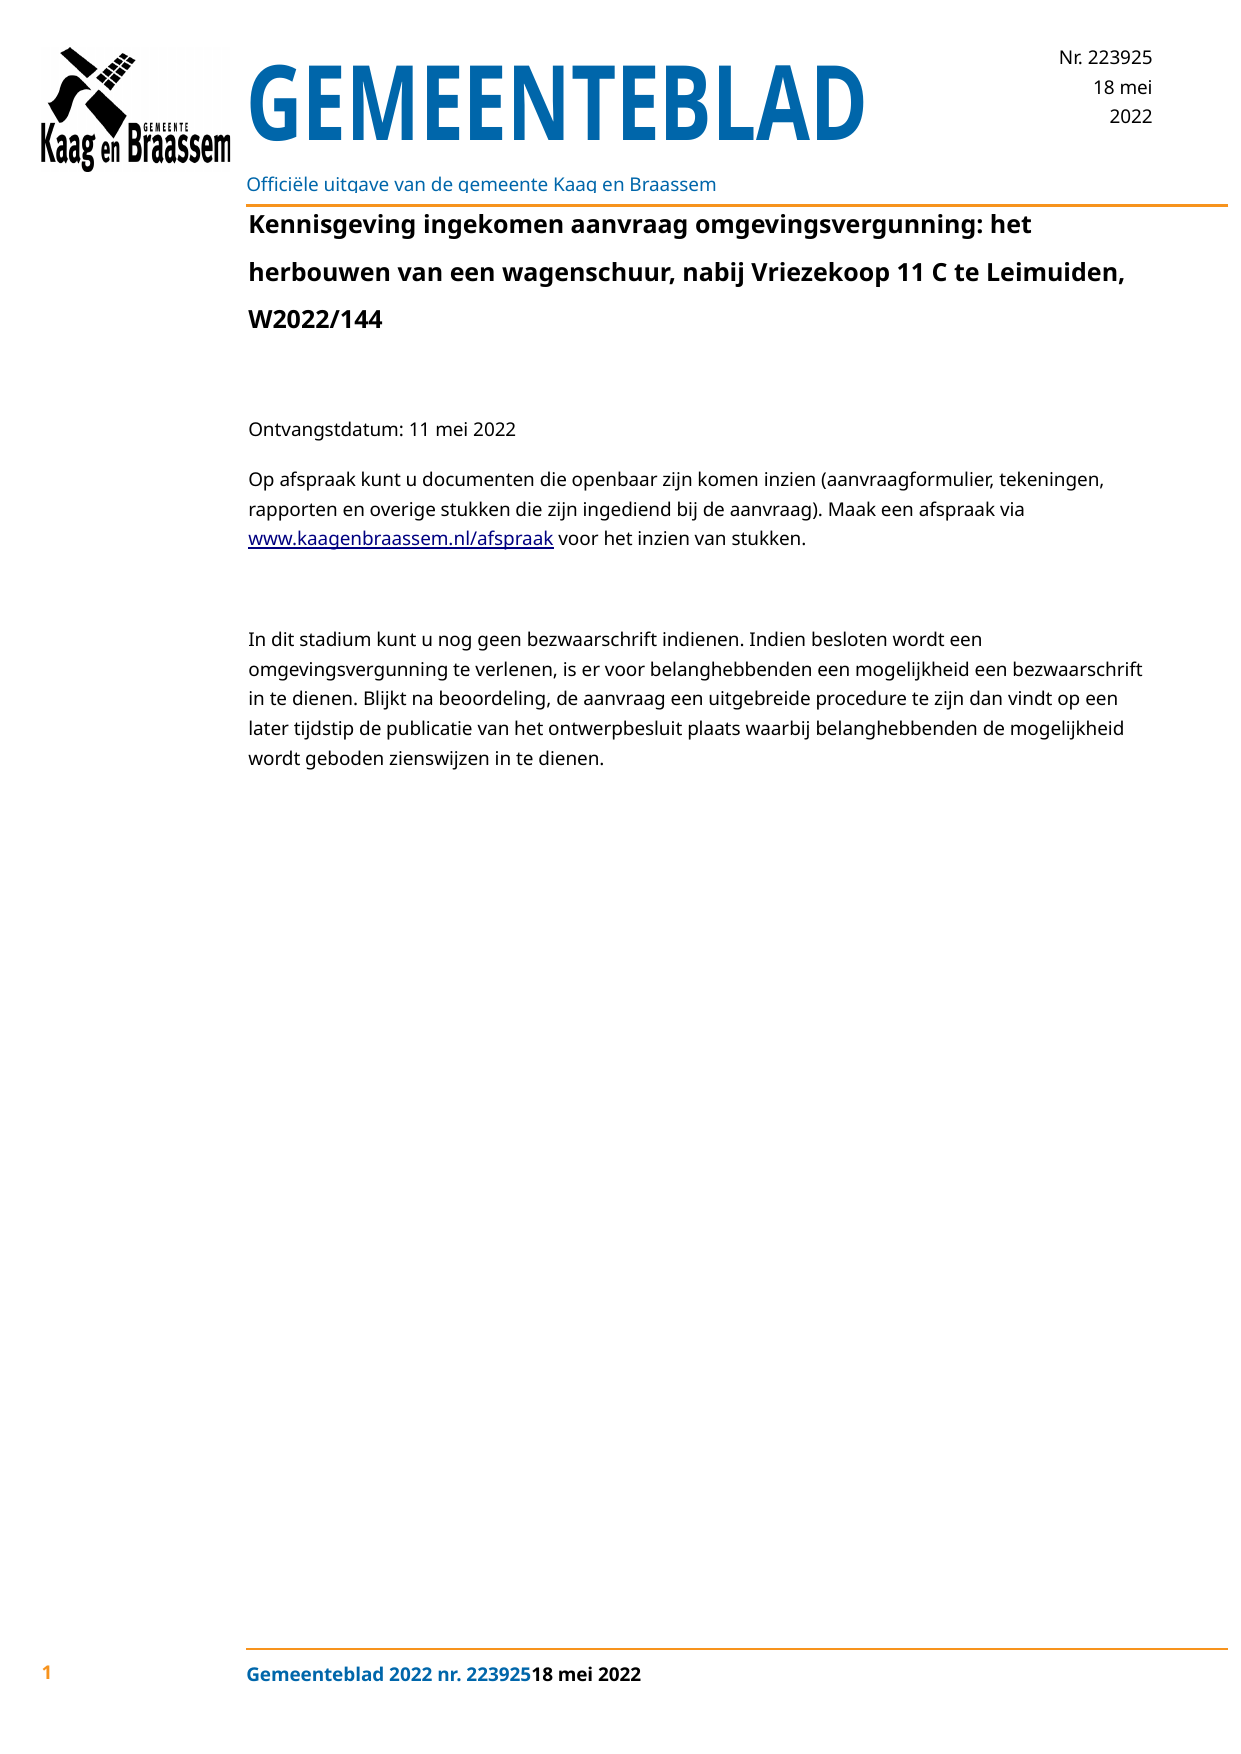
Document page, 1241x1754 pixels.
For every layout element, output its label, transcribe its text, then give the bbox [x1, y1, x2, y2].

text In dit stadium kunt u nog geen bezwaarschrift indienen. Indien besloten wordt een omgevingsvergunning te verlenen, is er voor belanghebbenden een mogelijkheid een bezwaarschrift in te dienen. Blijkt na beoordeling, de aanvraag een uitgebreide procedure te zijn dan vindt op een later tijdstip de publicatie van het ontwerpbesluit plaats waarbij belanghebbenden de mogelijkheid wordt geboden zienswijzen in te dienen. [248, 626, 1152, 770]
picture [41, 47, 231, 172]
text Ontvangstdatum: 11 mei 2022 [248, 416, 1152, 442]
text Op afspraak kunt u documenten die openbaar zijn komen inzien (aanvraagformulier, tekeningen, rapporten en overige stukken die zijn ingediend bij de aanvraag). Maak een afspraak via www.kaagenbraassem.nl/afspraak voor het inzien van stukken. [248, 466, 1152, 551]
text Kennisgeving ingekomen aanvraag omgevingsvergunning: het herbouwen van een wagenschuur, nabij Vriezekoop 11 C te Leimuiden, W2022/144 [248, 207, 1152, 336]
